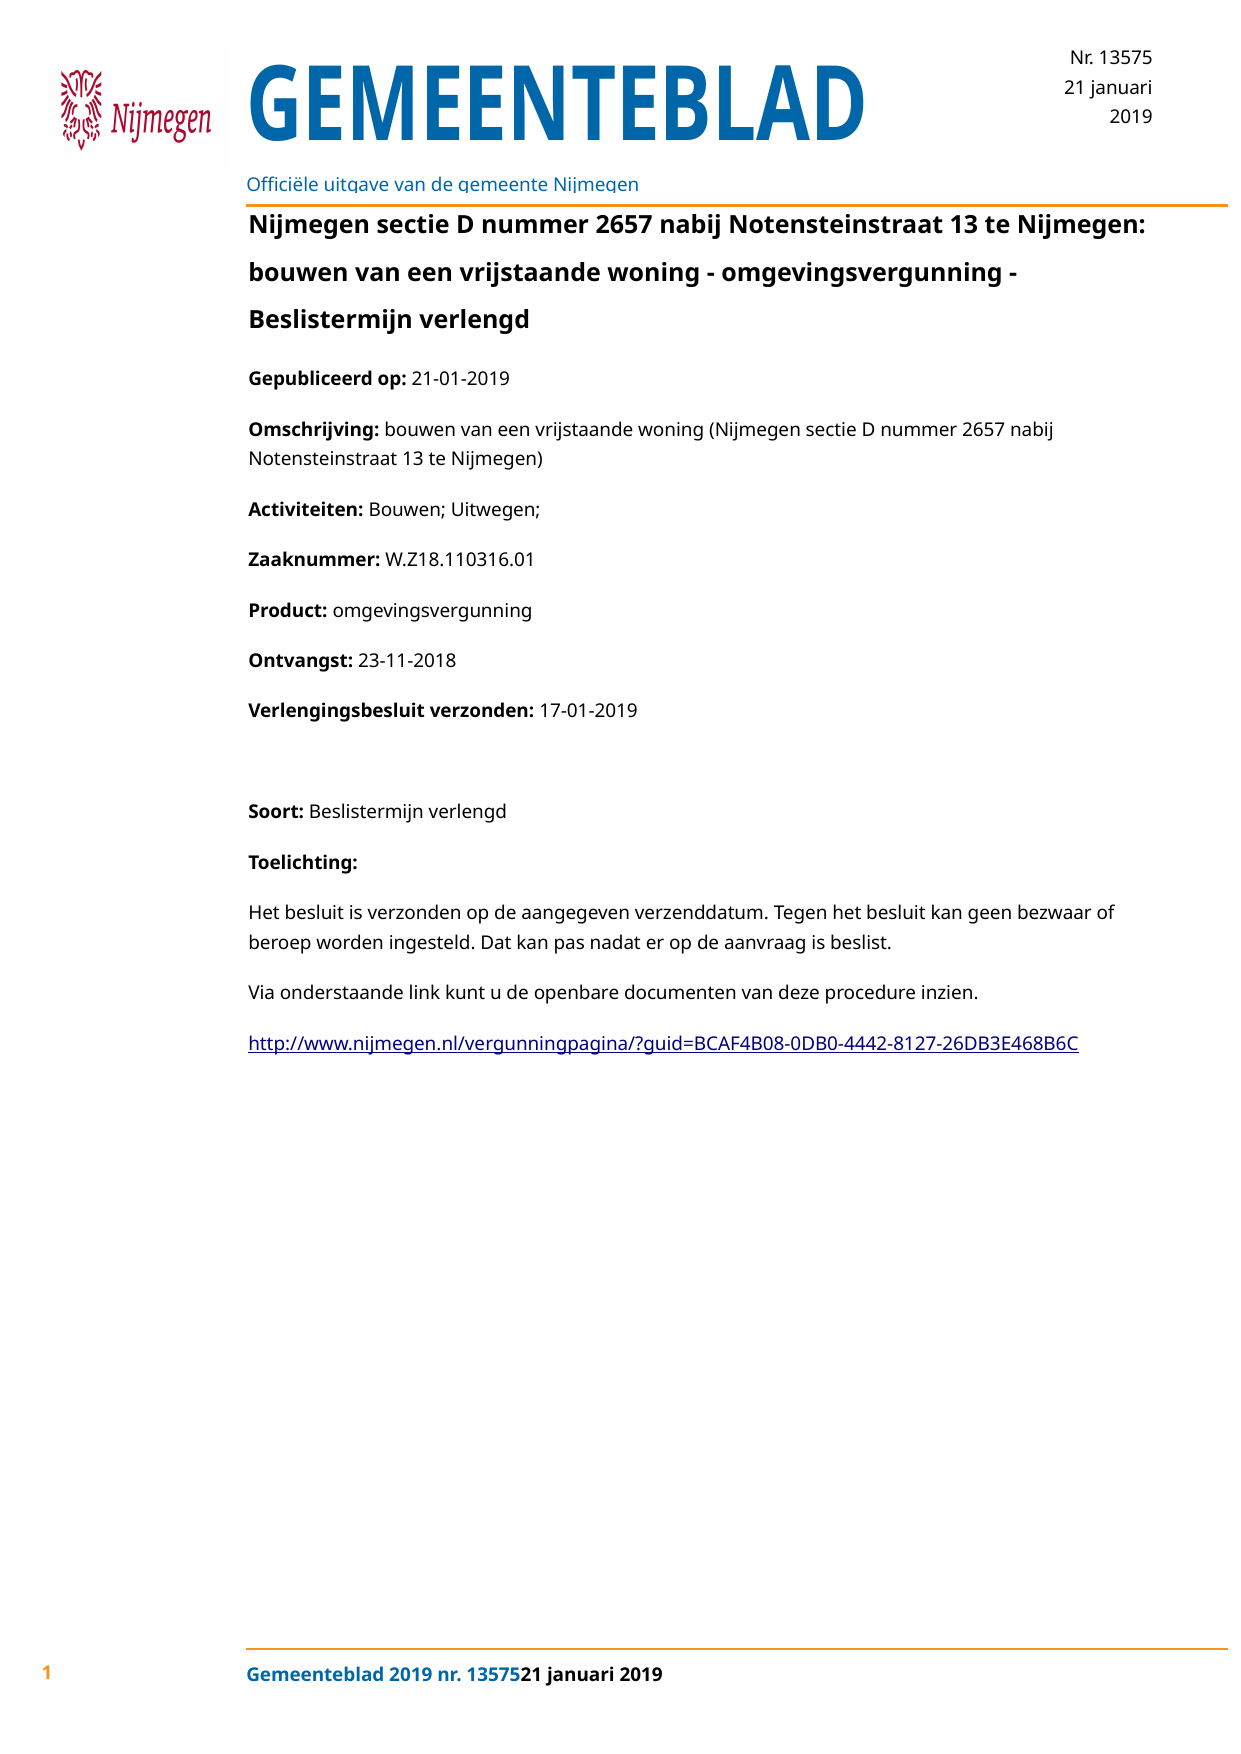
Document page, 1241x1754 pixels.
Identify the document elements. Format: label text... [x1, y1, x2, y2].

text Nijmegen sectie D nummer 2657 nabij Notensteinstraat 13 te Nijmegen: bouwen van een vrijstaande woning - omgevingsvergunning - Beslistermijn verlengd [248, 207, 1152, 336]
text Zaaknummer: W.Z18.110316.01 [248, 546, 1152, 572]
text Activiteiten: Bouwen; Uitwegen; [248, 496, 1152, 522]
text Toelichting: [248, 849, 1152, 874]
text Ontvangst: 23-11-2018 [248, 647, 1152, 673]
text Het besluit is verzonden op de aangegeven verzenddatum. Tegen het besluit kan geen bezwaar of beroep worden ingesteld. Dat kan pas nadat er op de aanvraag is beslist. [248, 899, 1152, 954]
text Via onderstaande link kunt u de openbare documenten van deze procedure inzien. [248, 979, 1152, 1005]
text Gepubliceerd op: 21-01-2019 [248, 366, 1152, 391]
text Omschrijving: bouwen van een vrijstaande woning (Nijmegen sectie D nummer 2657 nabij Notensteinstraat 13 te Nijmegen) [248, 416, 1152, 471]
text Verlengingsbesluit verzonden: 17-01-2019 [248, 698, 1152, 723]
text http://www.nijmegen.nl/vergunningpagina/?guid=BCAF4B08-0DB0-4442-8127-26DB3E468B6C [248, 1030, 1152, 1055]
text Product: omgevingsvergunning [248, 597, 1152, 622]
text Soort: Beslistermijn verlengd [248, 798, 1152, 824]
picture [41, 47, 231, 172]
